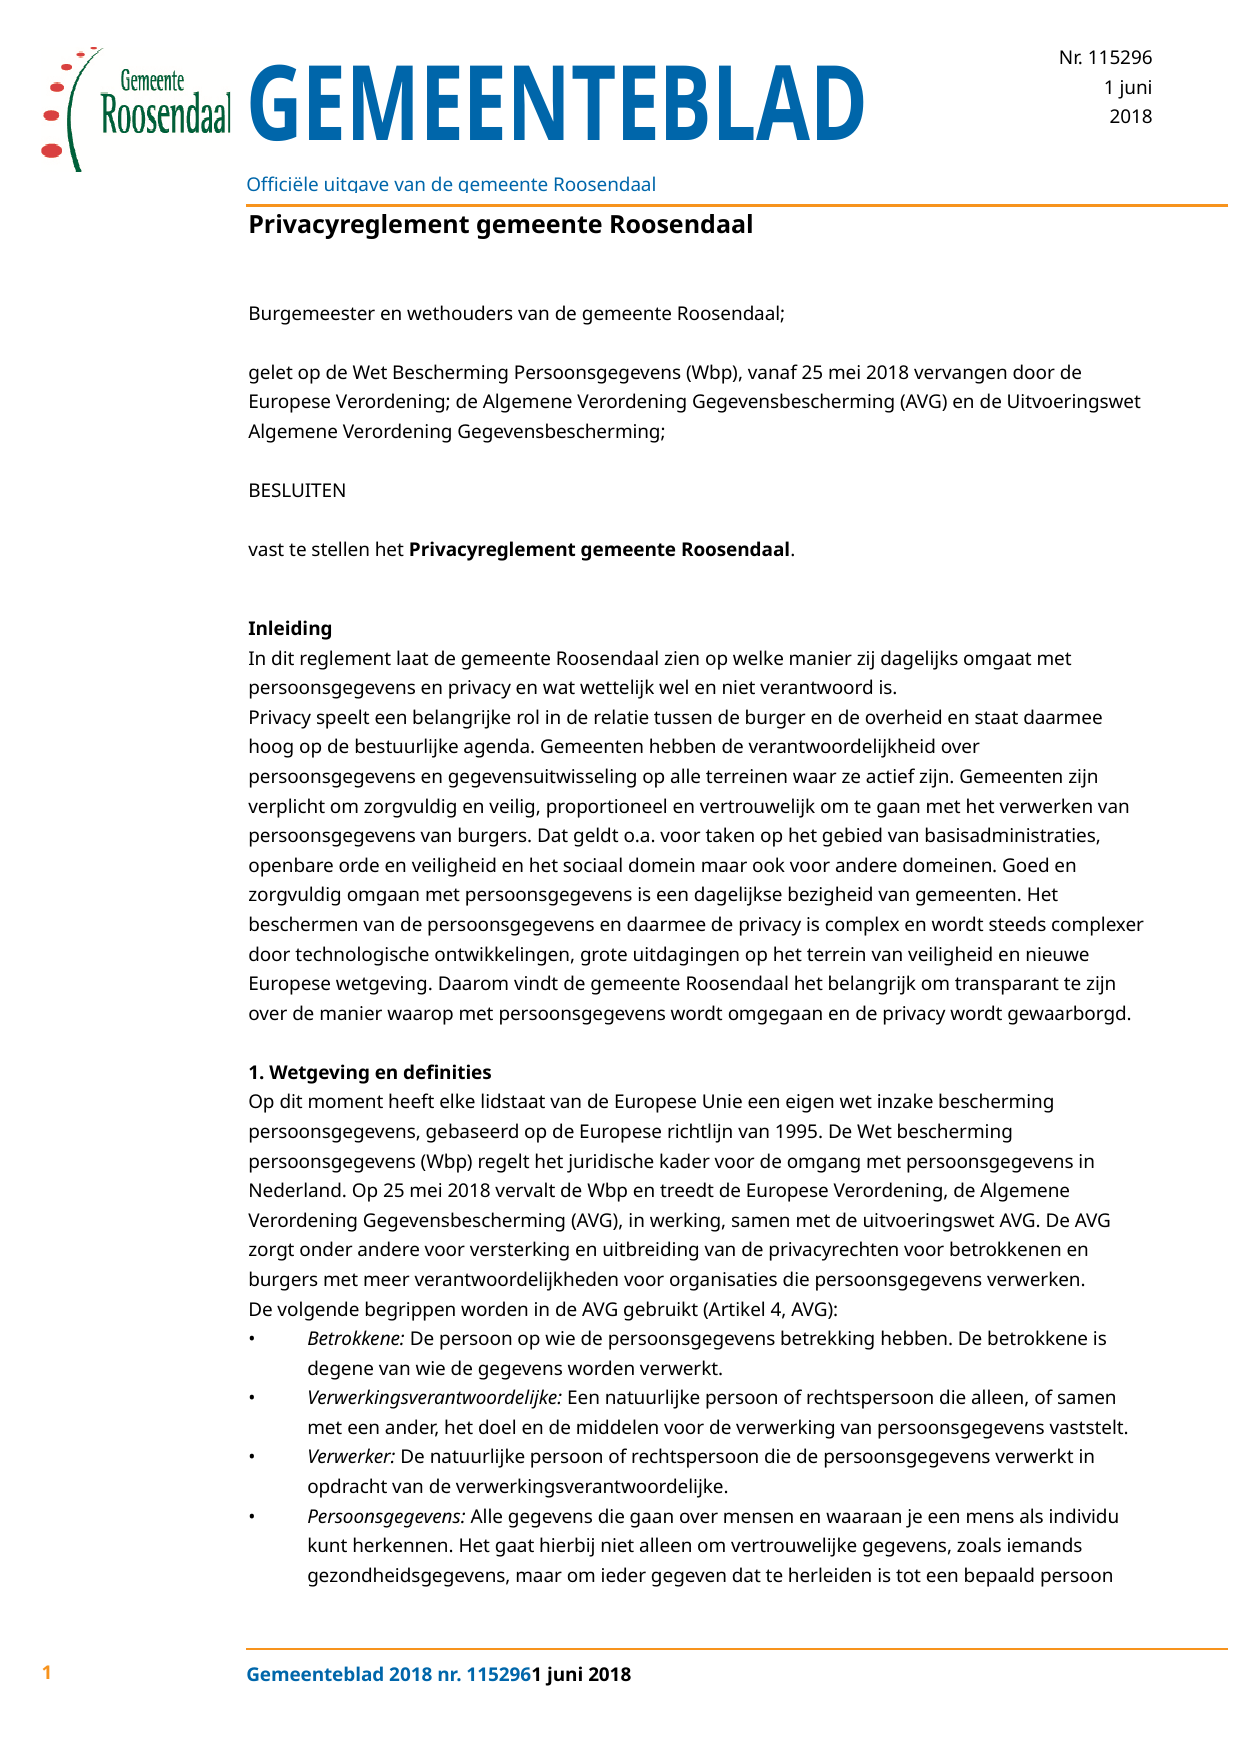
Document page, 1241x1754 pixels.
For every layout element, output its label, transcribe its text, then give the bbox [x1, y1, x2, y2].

text vast te stellen het Privacyreglement gemeente Roosendaal. [248, 537, 1152, 562]
text BESLUITEN [248, 477, 1152, 503]
list Verwerker: De natuurlijke persoon of rechtspersoon die de persoonsgegevens verwerkt in opdracht van de verwerkingsverantwoordelijke. [248, 1444, 1152, 1499]
text Inleiding [248, 615, 1152, 641]
picture [41, 47, 231, 172]
list Verwerkingsverantwoordelijke: Een natuurlijke persoon of rechtspersoon die alleen, of samen met een ander, het doel en de middelen voor de verwerking van persoonsgegevens vaststelt. [248, 1384, 1152, 1440]
text Op dit moment heeft elke lidstaat van de Europese Unie een eigen wet inzake bescherming persoonsgegevens, gebaseerd op de Europese richtlijn van 1995. De Wet bescherming persoonsgegevens (Wbp) regelt het juridische kader voor de omgang met persoonsgegevens in Nederland. Op 25 mei 2018 vervalt de Wbp en treedt de Europese Verordening, de Algemene Verordening Gegevensbescherming (AVG), in werking, samen met de uitvoeringswet AVG. De AVG zorgt onder andere voor versterking en uitbreiding van de privacyrechten voor betrokkenen en burgers met meer verantwoordelijkheden voor organisaties die persoonsgegevens verwerken. [248, 1089, 1152, 1292]
text Burgemeester en wethouders van de gemeente Roosendaal; [248, 300, 1152, 326]
text De volgende begrippen worden in de AVG gebruikt (Artikel 4, AVG): [248, 1296, 1152, 1322]
list Persoonsgegevens: Alle gegevens die gaan over mensen en waaraan je een mens als individu kunt herkennen. Het gaat hierbij niet alleen om vertrouwelijke gegevens, zoals iemands gezondheidsgegevens, maar om ieder gegeven dat te herleiden is tot een bepaald persoon [248, 1503, 1152, 1588]
text Privacyreglement gemeente Roosendaal [248, 207, 1152, 241]
text 1. Wetgeving en definities [248, 1059, 1152, 1085]
text In dit reglement laat de gemeente Roosendaal zien op welke manier zij dagelijks omgaat met persoonsgegevens en privacy en wat wettelijk wel en niet verantwoord is. [248, 645, 1152, 700]
text Privacy speelt een belangrijke rol in de relatie tussen de burger en de overheid en staat daarmee hoog op de bestuurlijke agenda. Gemeenten hebben de verantwoordelijkheid over persoonsgegevens en gegevensuitwisseling op alle terreinen waar ze actief zijn. Gemeenten zijn verplicht om zorgvuldig en veilig, proportioneel en vertrouwelijk om te gaan met het verwerken van persoonsgegevens van burgers. Dat geldt o.a. voor taken op het gebied van basisadministraties, openbare orde en veiligheid en het sociaal domein maar ook voor andere domeinen. Goed en zorgvuldig omgaan met persoonsgegevens is een dagelijkse bezigheid van gemeenten. Het beschermen van de persoonsgegevens en daarmee de privacy is complex en wordt steeds complexer door technologische ontwikkelingen, grote uitdagingen op het terrein van veiligheid en nieuwe Europese wetgeving. Daarom vindt de gemeente Roosendaal het belangrijk om transparant te zijn over de manier waarop met persoonsgegevens wordt omgegaan en de privacy wordt gewaarborgd. [248, 704, 1152, 1026]
list Betrokkene: De persoon op wie de persoonsgegevens betrekking hebben. De betrokkene is degene van wie de gegevens worden verwerkt. [248, 1325, 1152, 1381]
text gelet op de Wet Bescherming Persoonsgegevens (Wbp), vanaf 25 mei 2018 vervangen door de Europese Verordening; de Algemene Verordening Gegevensbescherming (AVG) en de Uitvoeringswet Algemene Verordening Gegevensbescherming; [248, 359, 1152, 444]
